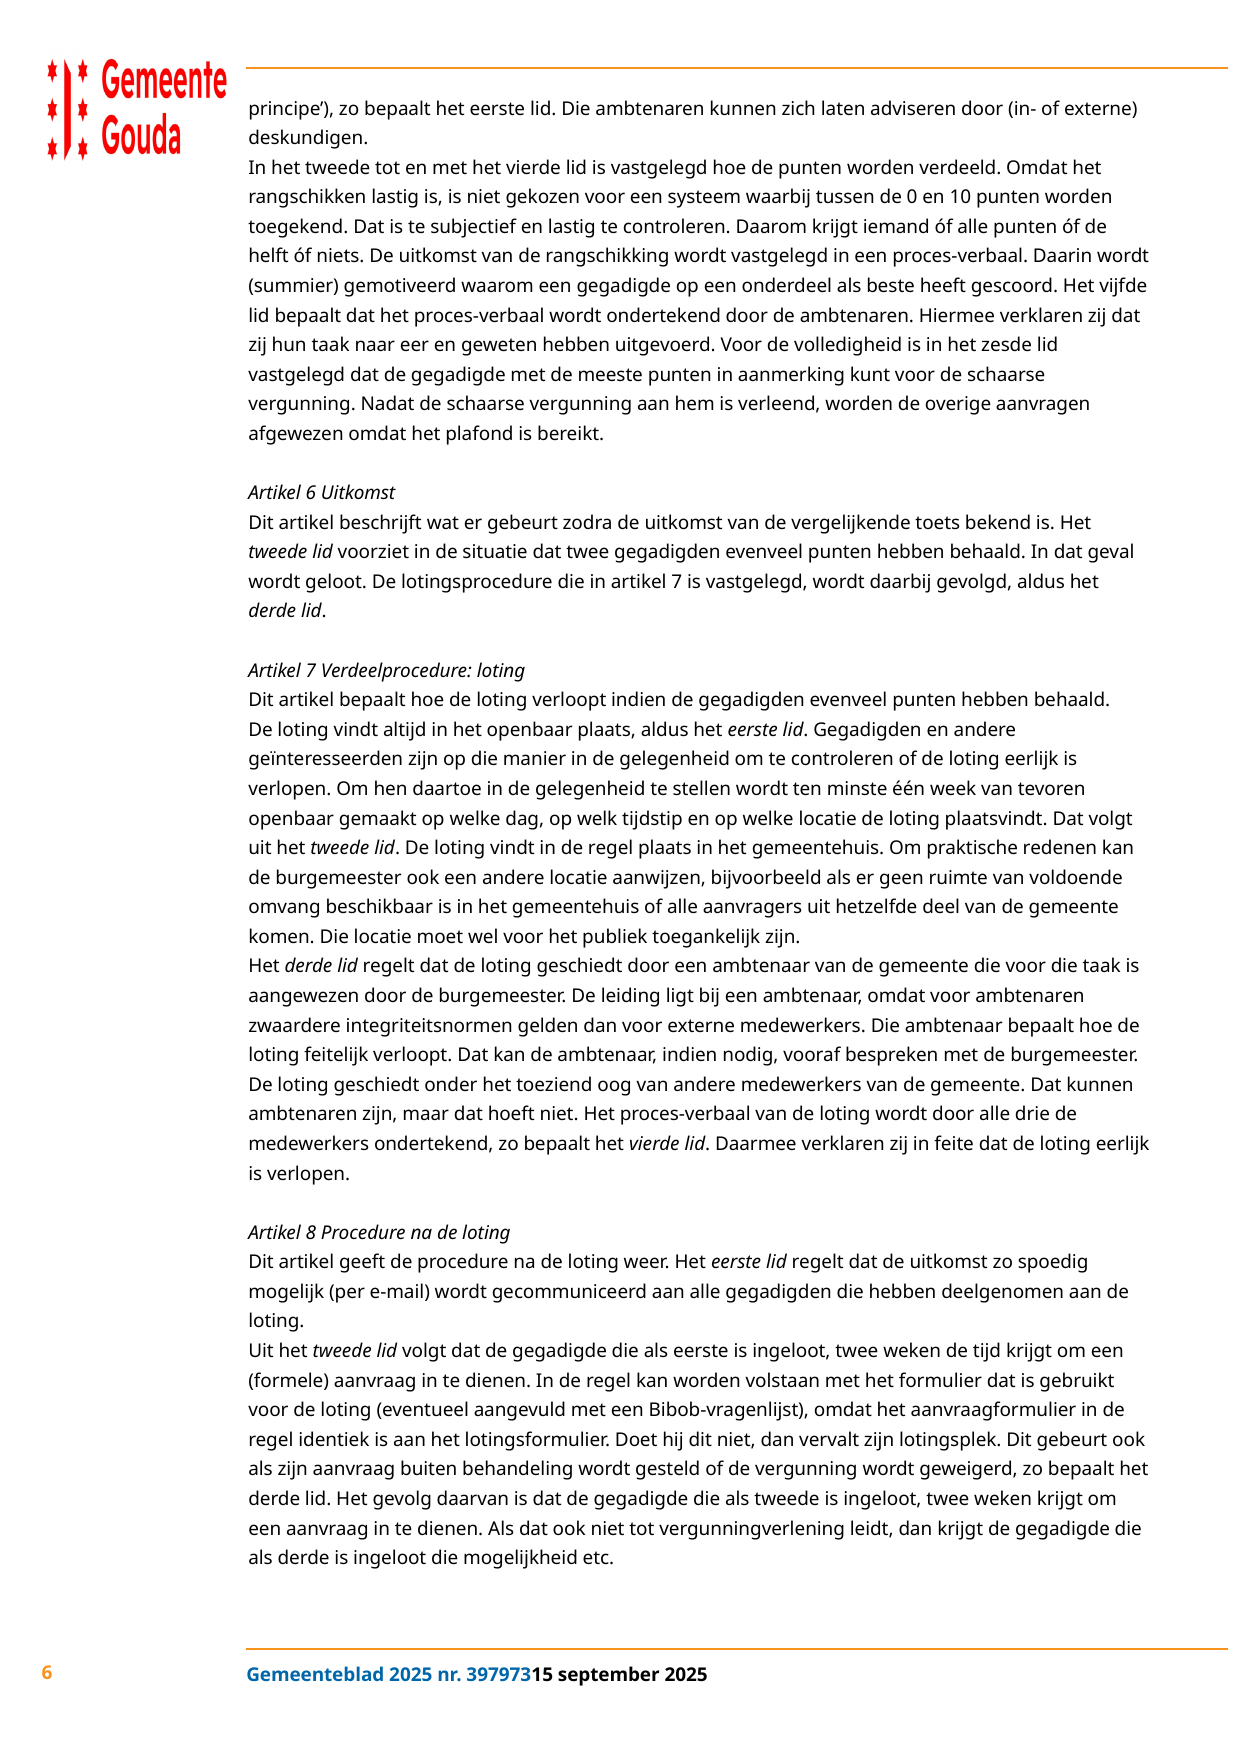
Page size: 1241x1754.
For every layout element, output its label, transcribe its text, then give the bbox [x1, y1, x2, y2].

text Artikel 7 Verdeelprocedure: loting [248, 657, 1152, 683]
text In het tweede tot en met het vierde lid is vastgelegd hoe de punten worden verdeeld. Omdat het rangschikken lastig is, is niet gekozen voor een systeem waarbij tussen de 0 en 10 punten worden toegekend. Dat is te subjectief en lastig te controleren. Daarom krijgt iemand óf alle punten óf de helft óf niets. De uitkomst van de rangschikking wordt vastgelegd in een proces-verbaal. Daarin wordt (summier) gemotiveerd waarom een gegadigde op een onderdeel als beste heeft gescoord. Het vijfde lid bepaalt dat het proces-verbaal wordt ondertekend door de ambtenaren. Hiermee verklaren zij dat zij hun taak naar eer en geweten hebben uitgevoerd. Voor de volledigheid is in het zesde lid vastgelegd dat de gegadigde met de meeste punten in aanmerking kunt voor de schaarse vergunning. Nadat de schaarse vergunning aan hem is verleend, worden de overige aanvragen afgewezen omdat het plafond is bereikt. [248, 154, 1152, 446]
text Dit artikel bepaalt hoe de loting verloopt indien de gegadigden evenveel punten hebben behaald. [248, 686, 1152, 712]
text Het derde lid regelt dat de loting geschiedt door een ambtenaar van de gemeente die voor die taak is aangewezen door de burgemeester. De leiding ligt bij een ambtenaar, omdat voor ambtenaren zwaardere integriteitsnormen gelden dan voor externe medewerkers. Die ambtenaar bepaalt hoe de loting feitelijk verloopt. Dat kan de ambtenaar, indien nodig, vooraf bespreken met de burgemeester. De loting geschiedt onder het toeziend oog van andere medewerkers van de gemeente. Dat kunnen ambtenaren zijn, maar dat hoeft niet. Het proces-verbaal van de loting wordt door alle drie de medewerkers ondertekend, zo bepaalt het vierde lid. Daarmee verklaren zij in feite dat de loting eerlijk is verlopen. [248, 953, 1152, 1186]
text Dit artikel beschrijft wat er gebeurt zodra de uitkomst van de vergelijkende toets bekend is. Het tweede lid voorziet in de situatie dat twee gegadigden evenveel punten hebben behaald. In dat geval wordt geloot. De lotingsprocedure die in artikel 7 is vastgelegd, wordt daarbij gevolgd, aldus het derde lid. [248, 509, 1152, 623]
picture [41, 47, 231, 172]
text Dit artikel geeft de procedure na de loting weer. Het eerste lid regelt dat de uitkomst zo spoedig mogelijk (per e-mail) wordt gecommuniceerd aan alle gegadigden die hebben deelgenomen aan de loting. [248, 1248, 1152, 1333]
text principe’), zo bepaalt het eerste lid. Die ambtenaren kunnen zich laten adviseren door (in- of externe) deskundigen. [248, 95, 1152, 150]
text Uit het tweede lid volgt dat de gegadigde die als eerste is ingeloot, twee weken de tijd krijgt om een (formele) aanvraag in te dienen. In de regel kan worden volstaan met het formulier dat is gebruikt voor de loting (eventueel aangevuld met een Bibob-vragenlijst), omdat het aanvraagformulier in de regel identiek is aan het lotingsformulier. Doet hij dit niet, dan vervalt zijn lotingsplek. Dit gebeurt ook als zijn aanvraag buiten behandeling wordt gesteld of de vergunning wordt geweigerd, zo bepaalt het derde lid. Het gevolg daarvan is dat de gegadigde die als tweede is ingeloot, twee weken krijgt om een aanvraag in te dienen. Als dat ook niet tot vergunningverlening leidt, dan krijgt de gegadigde die als derde is ingeloot die mogelijkheid etc. [248, 1337, 1152, 1570]
text Artikel 6 Uitkomst [248, 479, 1152, 505]
text De loting vindt altijd in het openbaar plaats, aldus het eerste lid. Gegadigden en andere geïnteresseerden zijn op die manier in de gelegenheid om te controleren of de loting eerlijk is verlopen. Om hen daartoe in de gelegenheid te stellen wordt ten minste één week van tevoren openbaar gemaakt op welke dag, op welk tijdstip en op welke locatie de loting plaatsvindt. Dat volgt uit het tweede lid. De loting vindt in de regel plaats in het gemeentehuis. Om praktische redenen kan de burgemeester ook een andere locatie aanwijzen, bijvoorbeeld als er geen ruimte van voldoende omvang beschikbaar is in het gemeentehuis of alle aanvragers uit hetzelfde deel van de gemeente komen. Die locatie moet wel voor het publiek toegankelijk zijn. [248, 716, 1152, 949]
text Artikel 8 Procedure na de loting [248, 1219, 1152, 1245]
